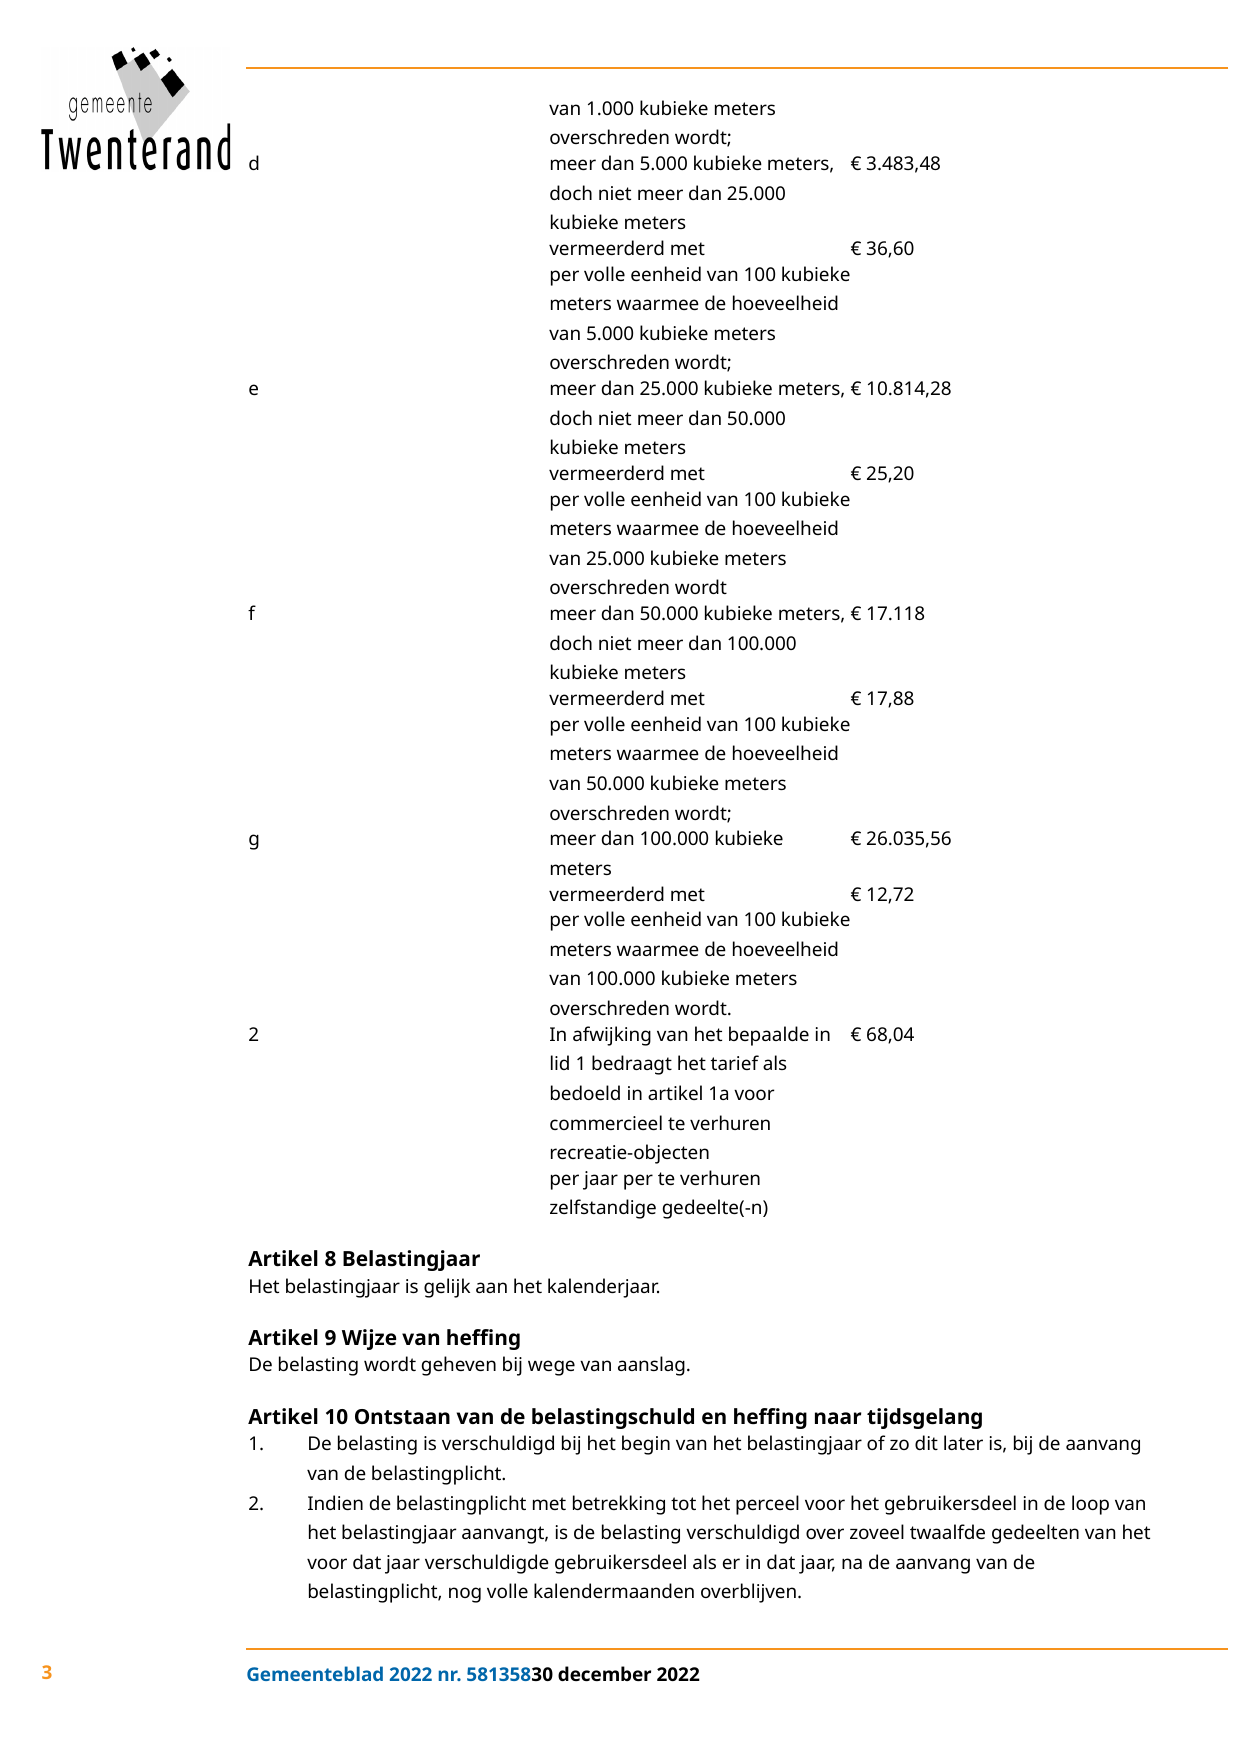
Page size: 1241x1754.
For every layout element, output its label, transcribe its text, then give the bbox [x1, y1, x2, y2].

table_cell € 17,88 [850, 685, 1152, 711]
list De belasting is verschuldigd bij het begin van het belastingjaar of zo dit later is, bij de aanvang van de belastingplicht. [248, 1431, 1152, 1486]
table_cell [850, 1165, 1152, 1220]
table_cell meer dan 50.000 kubieke meters, doch niet meer dan 100.000 kubieke meters [549, 600, 850, 685]
text Artikel 8 Belastingjaar [248, 1244, 1152, 1273]
table_cell vermeerderd met [549, 685, 850, 711]
table_cell [248, 235, 549, 261]
text Artikel 9 Wijze van heffing [248, 1323, 1152, 1352]
table_cell f [248, 600, 549, 685]
table_cell [850, 95, 1152, 150]
table_cell 2 [248, 1021, 549, 1165]
table_cell € 12,72 [850, 881, 1152, 906]
list Indien de belastingplicht met betrekking tot het perceel voor het gebruikersdeel in de loop van het belastingjaar aanvangt, is de belasting verschuldigd over zoveel twaalfde gedeelten van het voor dat jaar verschuldigde gebruikersdeel als er in dat jaar, na de aanvang van de belastingplicht, nog volle kalendermaanden overblijven. [248, 1490, 1152, 1604]
picture [41, 47, 231, 172]
table_cell per volle eenheid van 100 kubieke meters waarmee de hoeveelheid van 5.000 kubieke meters overschreden wordt; [549, 261, 850, 375]
table_cell vermeerderd met [549, 460, 850, 486]
table_cell [248, 685, 549, 711]
table_cell € 3.483,48 [850, 150, 1152, 235]
table_cell e [248, 375, 549, 460]
table_cell [248, 711, 549, 825]
table_cell [248, 906, 549, 1021]
table_cell g [248, 825, 549, 881]
table_cell per volle eenheid van 100 kubieke meters waarmee de hoeveelheid van 25.000 kubieke meters overschreden wordt [549, 486, 850, 600]
table_cell € 68,04 [850, 1021, 1152, 1165]
table_cell van 1.000 kubieke meters overschreden wordt; [549, 95, 850, 150]
table_cell per volle eenheid van 100 kubieke meters waarmee de hoeveelheid van 50.000 kubieke meters overschreden wordt; [549, 711, 850, 825]
table_cell meer dan 25.000 kubieke meters, doch niet meer dan 50.000 kubieke meters [549, 375, 850, 460]
table_cell per volle eenheid van 100 kubieke meters waarmee de hoeveelheid van 100.000 kubieke meters overschreden wordt. [549, 906, 850, 1021]
text De belasting wordt geheven bij wege van aanslag. [248, 1352, 1152, 1377]
table_cell [248, 486, 549, 600]
text Artikel 10 Ontstaan van de belastingschuld en heffing naar tijdsgelang [248, 1402, 1152, 1431]
table_cell meer dan 5.000 kubieke meters, doch niet meer dan 25.000 kubieke meters [549, 150, 850, 235]
table_cell € 26.035,56 [850, 825, 1152, 881]
table_cell € 36,60 [850, 235, 1152, 261]
text Het belastingjaar is gelijk aan het kalenderjaar. [248, 1273, 1152, 1298]
table_cell [850, 906, 1152, 1021]
table_cell [248, 261, 549, 375]
table_cell [850, 486, 1152, 600]
table_cell [850, 261, 1152, 375]
table_cell vermeerderd met [549, 235, 850, 261]
table_cell € 10.814,28 [850, 375, 1152, 460]
table_cell In afwijking van het bepaalde in lid 1 bedraagt het tarief als bedoeld in artikel 1a voor commercieel te verhuren recreatie-objecten [549, 1021, 850, 1165]
table_cell per jaar per te verhuren zelfstandige gedeelte(-n) [549, 1165, 850, 1220]
table_cell [248, 1165, 549, 1220]
table_cell [850, 711, 1152, 825]
table_cell meer dan 100.000 kubieke meters [549, 825, 850, 881]
table_cell € 25,20 [850, 460, 1152, 486]
table_cell [248, 95, 549, 150]
table_cell [248, 460, 549, 486]
table_cell € 17.118 [850, 600, 1152, 685]
table_cell d [248, 150, 549, 235]
table_cell vermeerderd met [549, 881, 850, 906]
table_cell [248, 881, 549, 906]
